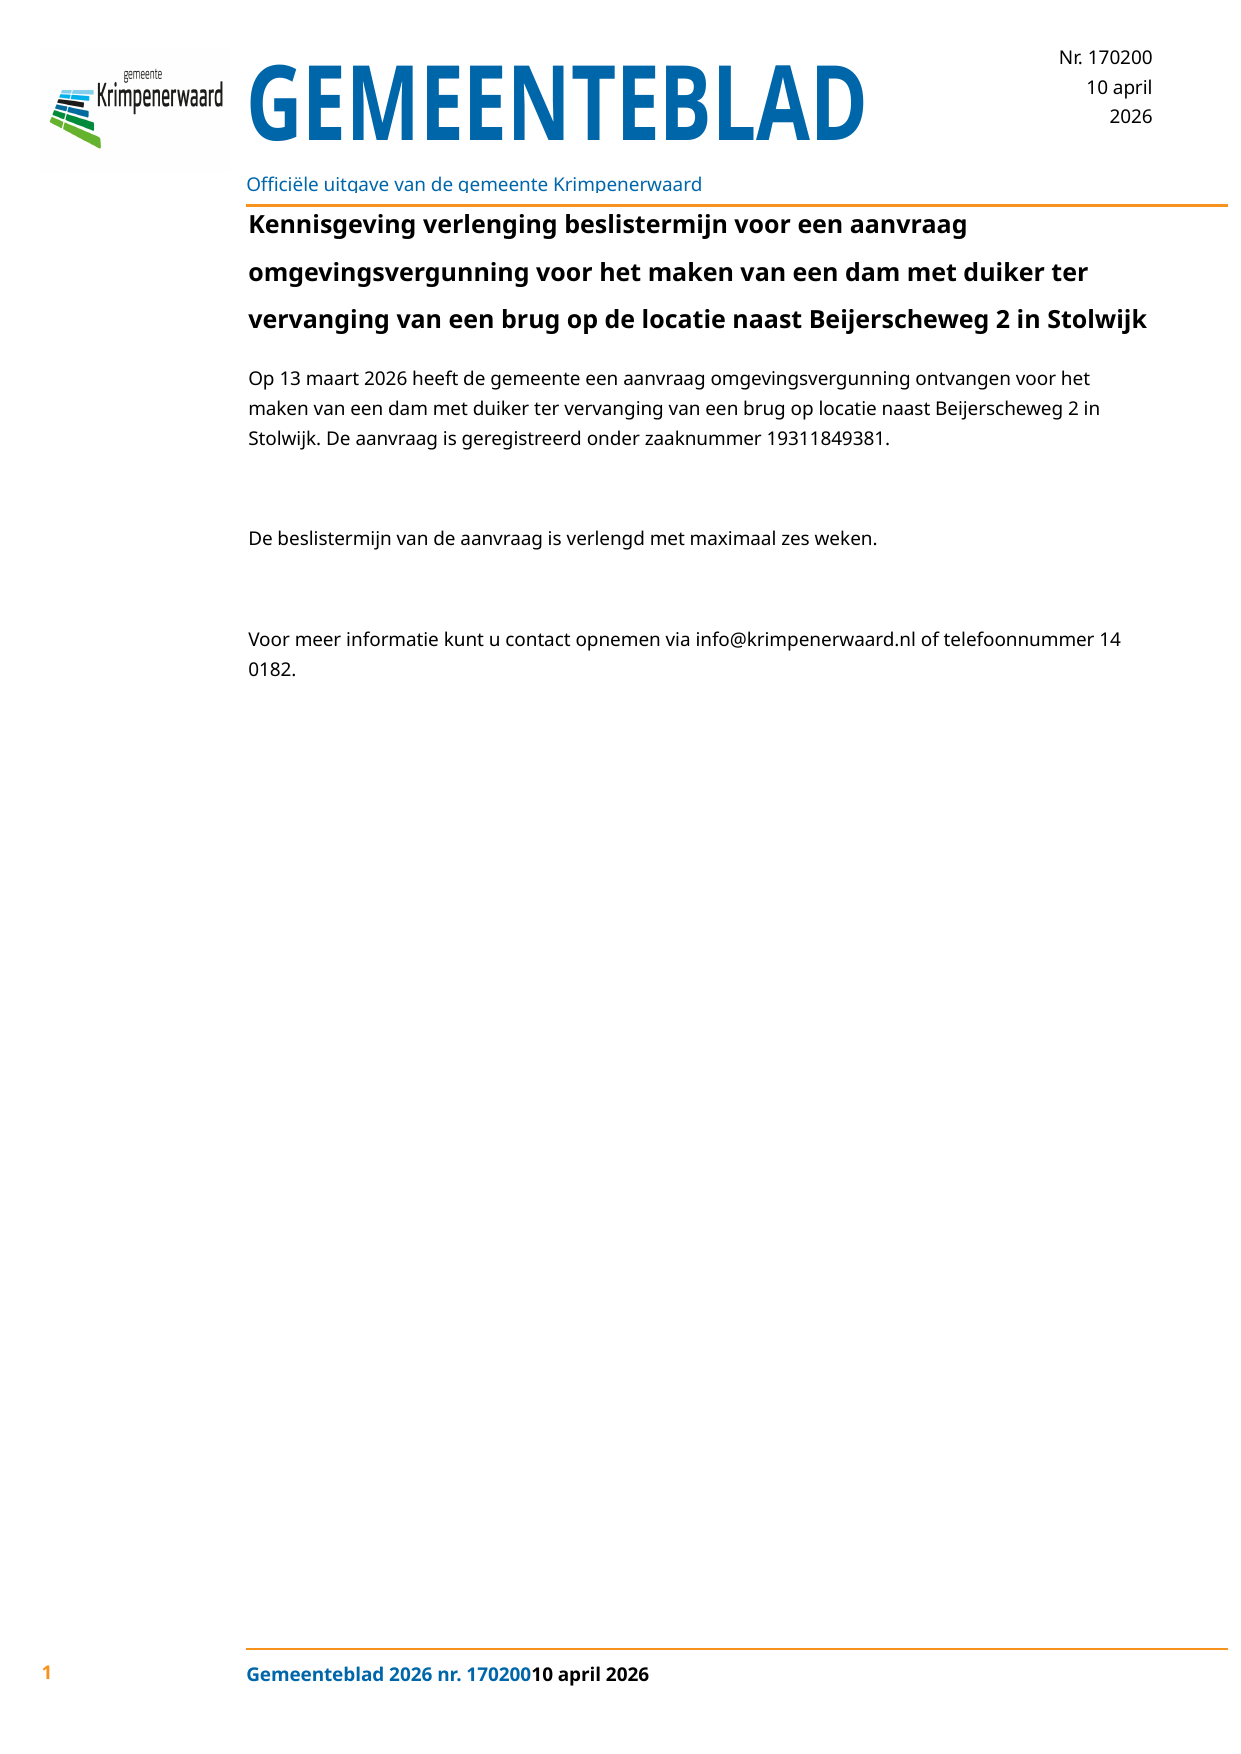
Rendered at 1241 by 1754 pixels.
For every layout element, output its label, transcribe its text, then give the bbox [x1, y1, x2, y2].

picture [41, 47, 231, 172]
text Op 13 maart 2026 heeft de gemeente een aanvraag omgevingsvergunning ontvangen voor het maken van een dam met duiker ter vervanging van een brug op locatie naast Beijerscheweg 2 in Stolwijk. De aanvraag is geregistreerd onder zaaknummer 19311849381. [248, 366, 1152, 450]
text De beslistermijn van de aanvraag is verlengd met maximaal zes weken. [248, 526, 1152, 551]
text Kennisgeving verlenging beslistermijn voor een aanvraag omgevingsvergunning voor het maken van een dam met duiker ter vervanging van een brug op de locatie naast Beijerscheweg 2 in Stolwijk [248, 207, 1152, 336]
text Voor meer informatie kunt u contact opnemen via info@krimpenerwaard.nl of telefoonnummer 14 0182. [248, 626, 1152, 682]
